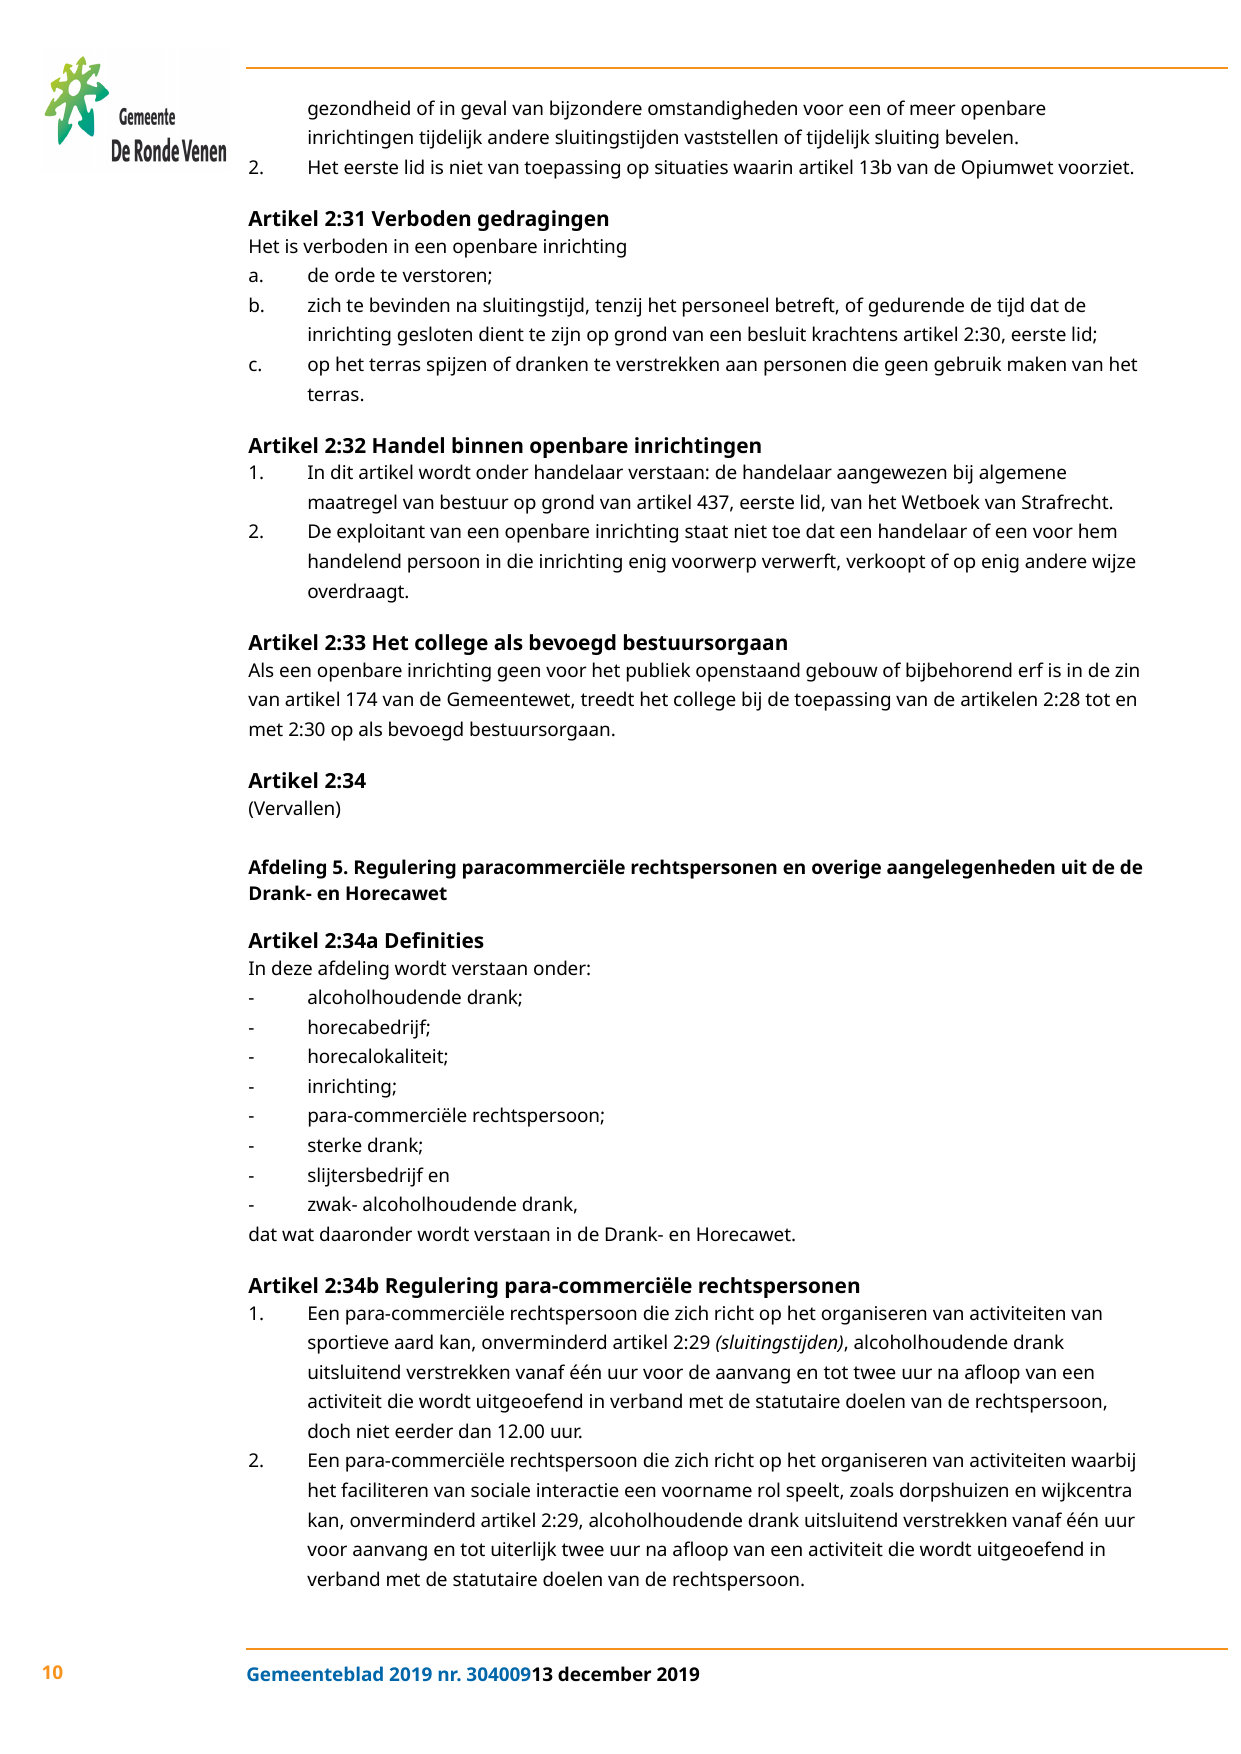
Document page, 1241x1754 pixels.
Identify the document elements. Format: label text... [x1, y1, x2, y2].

list zwak- alcoholhoudende drank, [248, 1191, 1152, 1217]
list horecabedrijf; [248, 1014, 1152, 1039]
list De exploitant van een openbare inrichting staat niet toe dat een handelaar of een voor hem handelend persoon in die inrichting enig voorwerp verwerft, verkoopt of op enig andere wijze overdraagt. [248, 519, 1152, 604]
text Artikel 2:34b Regulering para-commerciële rechtspersonen [248, 1271, 1152, 1300]
list alcoholhoudende drank; [248, 984, 1152, 1010]
text (Vervallen) [248, 795, 1152, 821]
text Artikel 2:34a Definities [248, 926, 1152, 955]
list slijtersbedrijf en [248, 1162, 1152, 1187]
list Een para-commerciële rechtspersoon die zich richt op het organiseren van activiteiten waarbij het faciliteren van sociale interactie een voorname rol speelt, zoals dorpshuizen en wijkcentra kan, onverminderd artikel 2:29, alcoholhoudende drank uitsluitend verstrekken vanaf één uur voor aanvang en tot uiterlijk twee uur na afloop van een activiteit die wordt uitgeoefend in verband met de statutaire doelen van de rechtspersoon. [248, 1448, 1152, 1592]
text Artikel 2:32 Handel binnen openbare inrichtingen [248, 431, 1152, 459]
list Een para-commerciële rechtspersoon die zich richt op het organiseren van activiteiten van sportieve aard kan, onverminderd artikel 2:29 (sluitingstijden), alcoholhoudende drank uitsluitend verstrekken vanaf één uur voor de aanvang en tot twee uur na afloop van een activiteit die wordt uitgeoefend in verband met de statutaire doelen van de rechtspersoon, doch niet eerder dan 12.00 uur. [248, 1300, 1152, 1444]
text Artikel 2:34 [248, 766, 1152, 795]
list op het terras spijzen of dranken te verstrekken aan personen die geen gebruik maken van het terras. [248, 351, 1152, 406]
list para-commerciële rechtspersoon; [248, 1103, 1152, 1128]
list de orde te verstoren; [248, 262, 1152, 288]
text Als een openbare inrichting geen voor het publiek openstaand gebouw of bijbehorend erf is in de zin van artikel 174 van de Gemeentewet, treedt het college bij de toepassing van de artikelen 2:28 tot en met 2:30 op als bevoegd bestuursorgaan. [248, 657, 1152, 742]
text Het is verboden in een openbare inrichting [248, 233, 1152, 258]
list inrichting; [248, 1073, 1152, 1099]
picture [41, 47, 231, 172]
text dat wat daaronder wordt verstaan in de Drank- en Horecawet. [248, 1221, 1152, 1247]
list In dit artikel wordt onder handelaar verstaan: de handelaar aangewezen bij algemene maatregel van bestuur op grond van artikel 437, eerste lid, van het Wetboek van Strafrecht. [248, 459, 1152, 515]
list sterke drank; [248, 1132, 1152, 1158]
list horecalokaliteit; [248, 1043, 1152, 1069]
text Artikel 2:33 Het college als bevoegd bestuursorgaan [248, 628, 1152, 657]
text Artikel 2:31 Verboden gedragingen [248, 204, 1152, 233]
text Afdeling 5. Regulering paracommerciële rechtspersonen en overige aangelegenheden uit de de Drank- en Horecawet [248, 854, 1152, 905]
list Het eerste lid is niet van toepassing op situaties waarin artikel 13b van de Opiumwet voorziet. [248, 154, 1152, 180]
text In deze afdeling wordt verstaan onder: [248, 955, 1152, 980]
list gezondheid of in geval van bijzondere omstandigheden voor een of meer openbare inrichtingen tijdelijk andere sluitingstijden vaststellen of tijdelijk sluiting bevelen. [248, 95, 1152, 150]
list zich te bevinden na sluitingstijd, tenzij het personeel betreft, of gedurende de tijd dat de inrichting gesloten dient te zijn op grond van een besluit krachtens artikel 2:30, eerste lid; [248, 292, 1152, 347]
